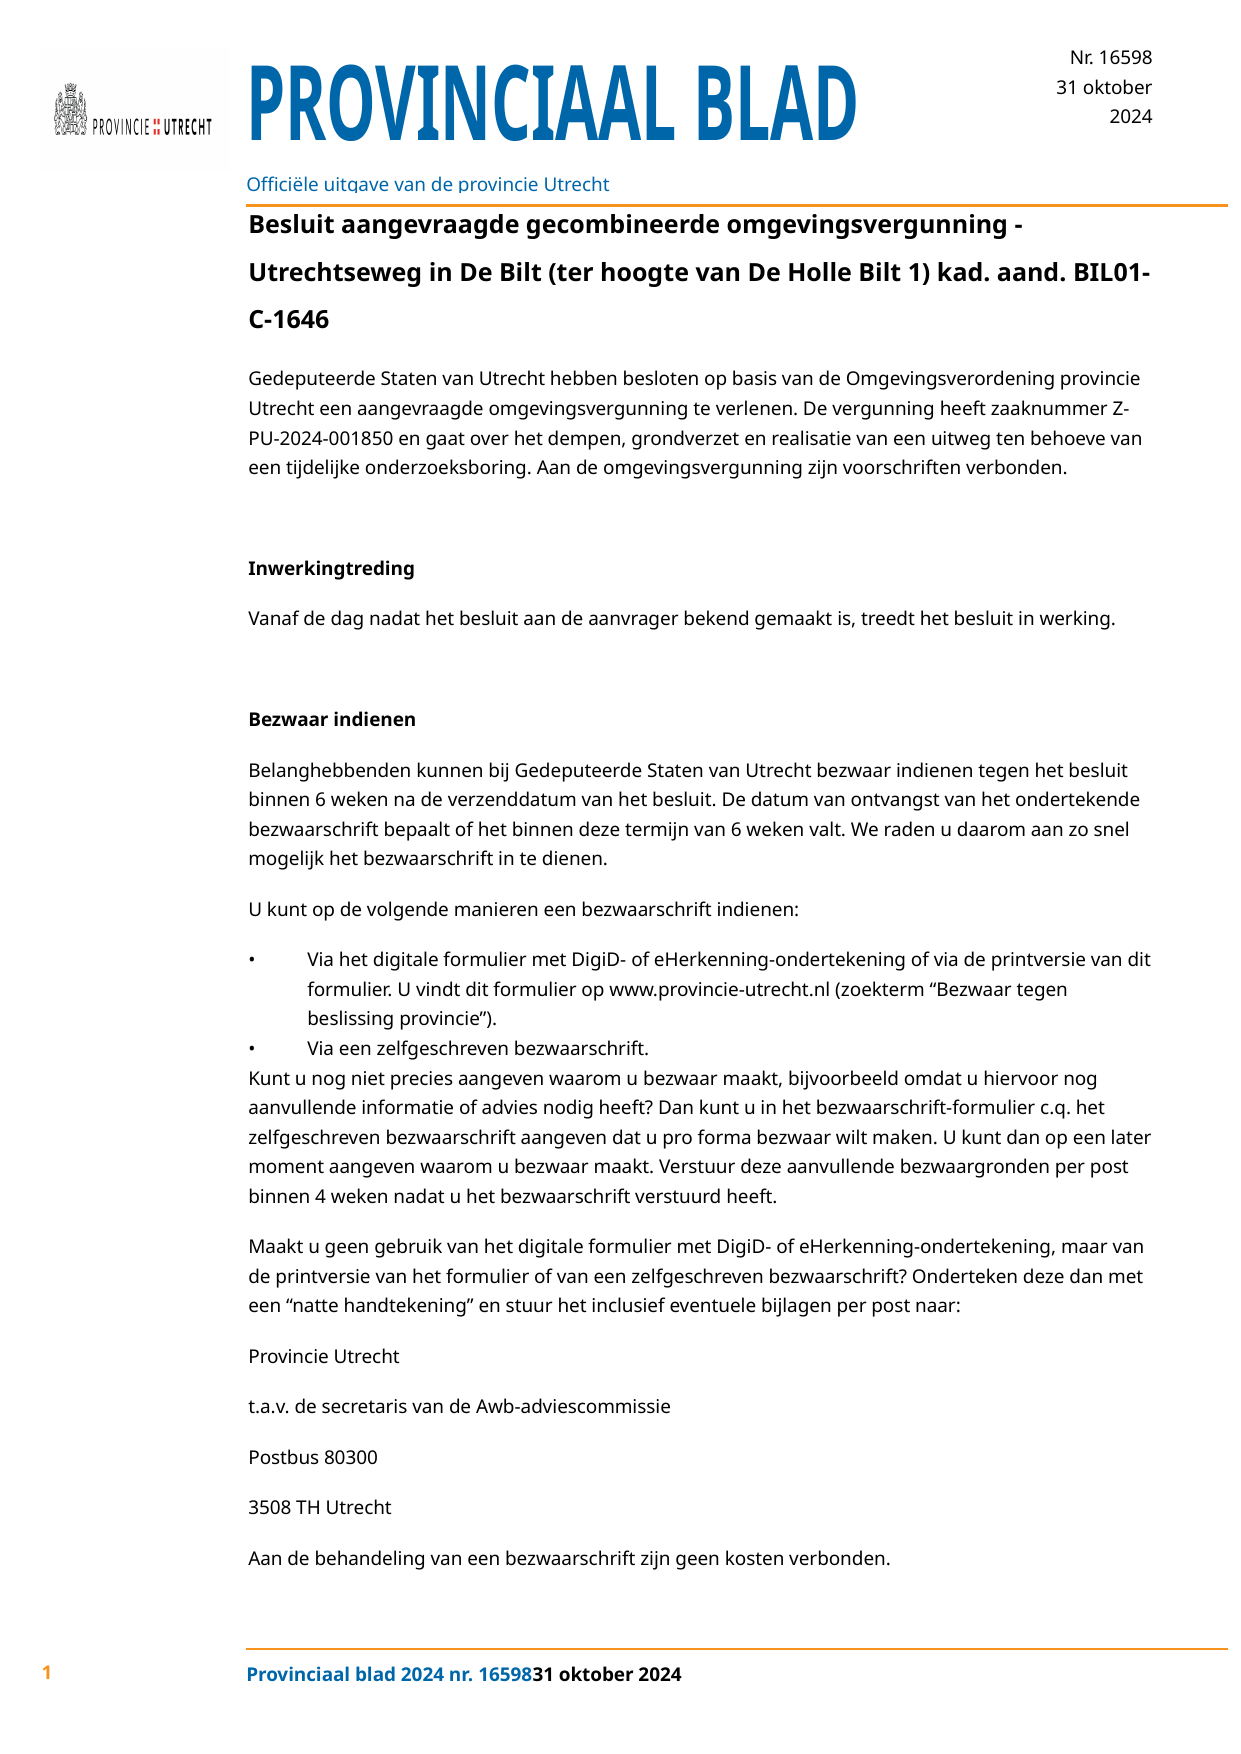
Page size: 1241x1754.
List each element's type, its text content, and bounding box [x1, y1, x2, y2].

list Via een zelfgeschreven bezwaarschrift. [248, 1035, 1152, 1061]
text Inwerkingtreding [248, 555, 1152, 581]
text Besluit aangevraagde gecombineerde omgevingsvergunning - Utrechtseweg in De Bilt (ter hoogte van De Holle Bilt 1) kad. aand. BIL01-C-1646 [248, 207, 1152, 336]
text Maakt u geen gebruik van het digitale formulier met DigiD- of eHerkenning-ondertekening, maar van de printversie van het formulier of van een zelfgeschreven bezwaarschrift? Onderteken deze dan met een “natte handtekening” en stuur het inclusief eventuele bijlagen per post naar: [248, 1233, 1152, 1318]
picture [41, 47, 231, 172]
text Bezwaar indienen [248, 706, 1152, 732]
text Vanaf de dag nadat het besluit aan de aanvrager bekend gemaakt is, treedt het besluit in werking. [248, 606, 1152, 631]
text Postbus 80300 [248, 1444, 1152, 1469]
text U kunt op de volgende manieren een bezwaarschrift indienen: [248, 896, 1152, 922]
text Kunt u nog niet precies aangeven waarom u bezwaar maakt, bijvoorbeeld omdat u hiervoor nog aanvullende informatie of advies nodig heeft? Dan kunt u in het bezwaarschrift-formulier c.q. het zelfgeschreven bezwaarschrift aangeven dat u pro forma bezwaar wilt maken. U kunt dan op een later moment aangeven waarom u bezwaar maakt. Verstuur deze aanvullende bezwaargronden per post binnen 4 weken nadat u het bezwaarschrift verstuurd heeft. [248, 1065, 1152, 1209]
list Via het digitale formulier met DigiD- of eHerkenning-ondertekening of via de printversie van dit formulier. U vindt dit formulier op www.provincie-utrecht.nl (zoekterm “Bezwaar tegen beslissing provincie”). [248, 946, 1152, 1031]
text t.a.v. de secretaris van de Awb-adviescommissie [248, 1393, 1152, 1419]
text Gedeputeerde Staten van Utrecht hebben besloten op basis van de Omgevingsverordening provincie Utrecht een aangevraagde omgevingsvergunning te verlenen. De vergunning heeft zaaknummer Z-PU-2024-001850 en gaat over het dempen, grondverzet en realisatie van een uitweg ten behoeve van een tijdelijke onderzoeksboring. Aan de omgevingsvergunning zijn voorschriften verbonden. [248, 366, 1152, 480]
text Provincie Utrecht [248, 1343, 1152, 1369]
text Aan de behandeling van een bezwaarschrift zijn geen kosten verbonden. [248, 1545, 1152, 1570]
text Belanghebbenden kunnen bij Gedeputeerde Staten van Utrecht bezwaar indienen tegen het besluit binnen 6 weken na de verzenddatum van het besluit. De datum van ontvangst van het ondertekende bezwaarschrift bepaalt of het binnen deze termijn van 6 weken valt. We raden u daarom aan zo snel mogelijk het bezwaarschrift in te dienen. [248, 757, 1152, 871]
text 3508 TH Utrecht [248, 1494, 1152, 1520]
